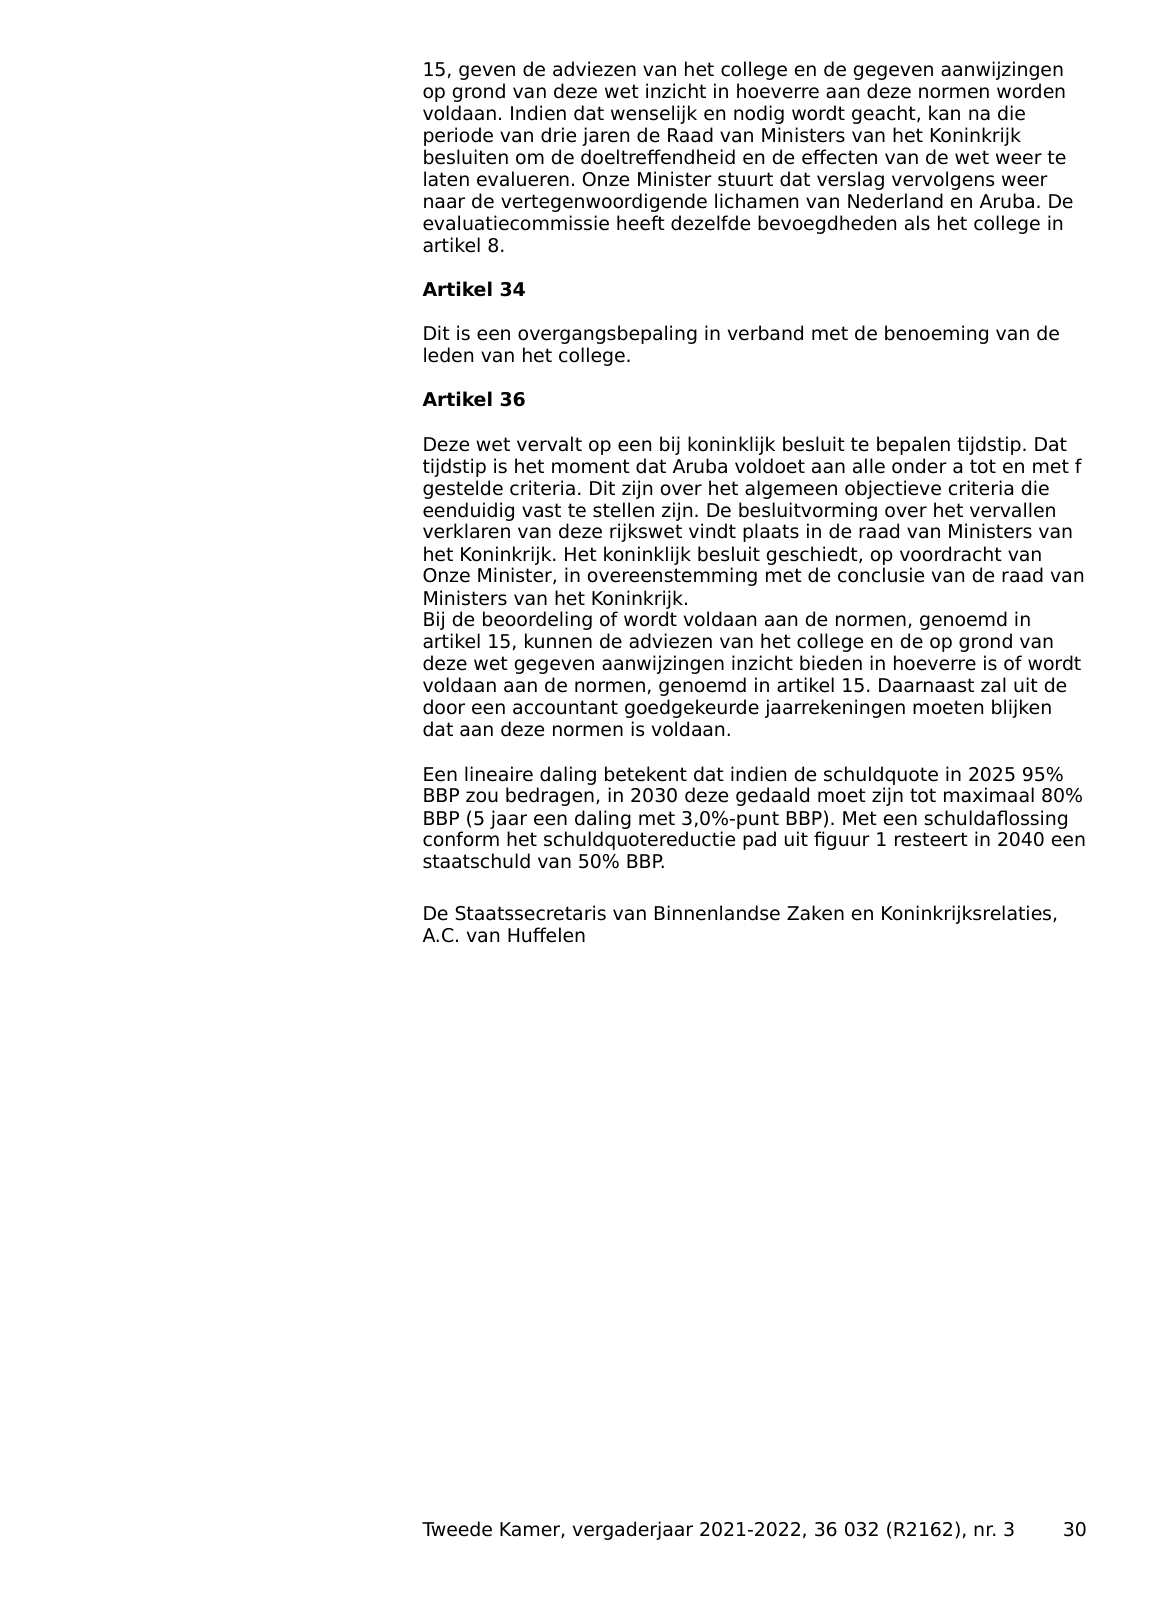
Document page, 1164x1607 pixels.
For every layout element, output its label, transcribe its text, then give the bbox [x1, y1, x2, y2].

text Dit is een overgangsbepaling in verband met de benoeming van de leden van het college. [422, 323, 1087, 367]
text De Staatssecretaris van Binnenlandse Zaken en Koninkrijksrelaties, A.C. van Huffelen [422, 903, 1087, 947]
text Bij de beoordeling of wordt voldaan aan de normen, genoemd in artikel 15, kunnen de adviezen van het college en de op grond van deze wet gegeven aanwijzingen inzicht bieden in hoeverre is of wordt voldaan aan de normen, genoemd in artikel 15. Daarnaast zal uit de door een accountant goedgekeurde jaarrekeningen moeten blijken dat aan deze normen is voldaan. [422, 609, 1087, 741]
text Deze wet vervalt op een bij koninklijk besluit te bepalen tijdstip. Dat tijdstip is het moment dat Aruba voldoet aan alle onder a tot en met f gestelde criteria. Dit zijn over het algemeen objectieve criteria die eenduidig vast te stellen zijn. De besluitvorming over het vervallen verklaren van deze rijkswet vindt plaats in de raad van Ministers van het Koninkrijk. Het koninklijk besluit geschiedt, op voordracht van Onze Minister, in overeenstemming met de conclusie van de raad van Ministers van het Koninkrijk. [422, 433, 1087, 609]
subtitle Artikel 36 [422, 389, 1087, 411]
subtitle Artikel 34 [422, 279, 1087, 301]
text Een lineaire daling betekent dat indien de schuldquote in 2025 95% BBP zou bedragen, in 2030 deze gedaald moet zijn tot maximaal 80% BBP (5 jaar een daling met 3,0%-punt BBP). Met een schuldaflossing conform het schuldquotereductie pad uit figuur 1 resteert in 2040 een staatschuld van 50% BBP. [422, 763, 1087, 873]
text 15, geven de adviezen van het college en de gegeven aanwijzingen op grond van deze wet inzicht in hoeverre aan deze normen worden voldaan. Indien dat wenselijk en nodig wordt geacht, kan na die periode van drie jaren de Raad van Ministers van het Koninkrijk besluiten om de doeltreffendheid en de effecten van de wet weer te laten evalueren. Onze Minister stuurt dat verslag vervolgens weer naar de vertegenwoordigende lichamen van Nederland en Aruba. De evaluatiecommissie heeft dezelfde bevoegdheden als het college in artikel 8. [422, 59, 1087, 257]
